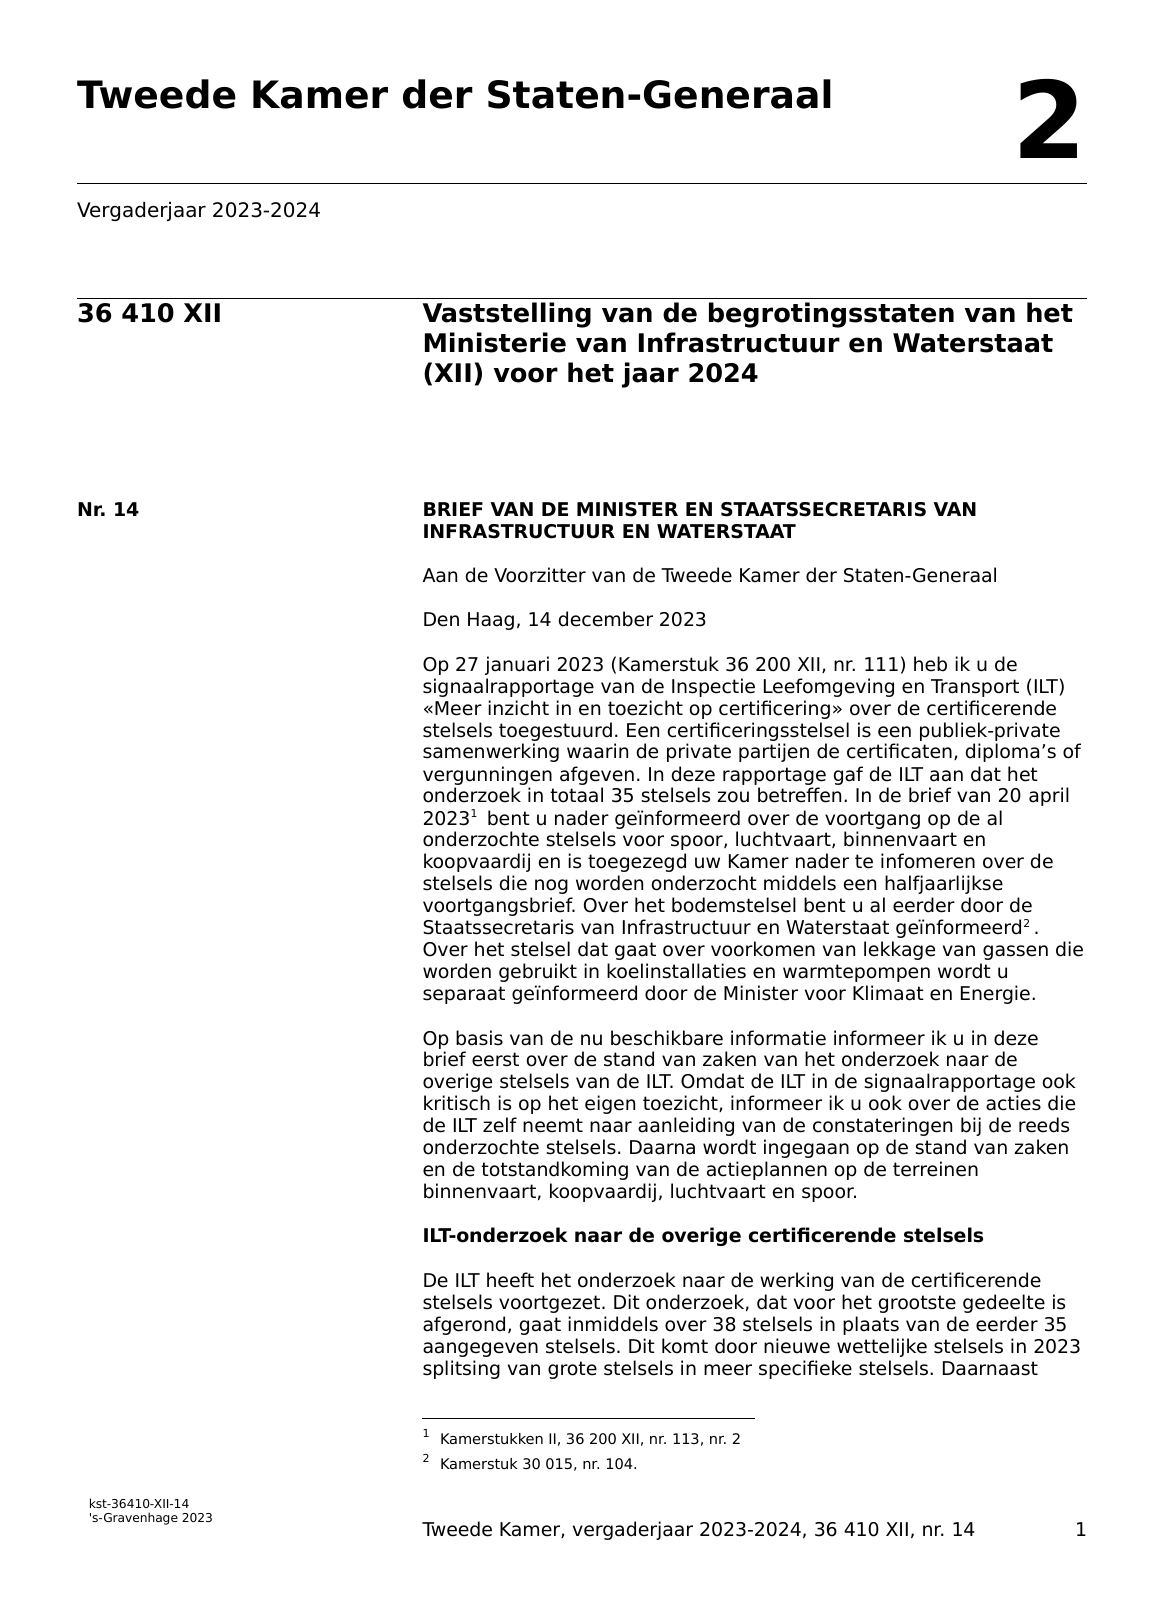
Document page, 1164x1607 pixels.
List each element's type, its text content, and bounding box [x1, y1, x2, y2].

subtitle 36 410 XII Vaststelling van de begrotingsstaten van het Ministerie van Infrastructuur en Waterstaat (XII) voor het jaar 2024 [77, 299, 1087, 388]
text Kamerstukken II, 36 200 XII, nr. 113, nr. 2 [422, 1427, 1087, 1449]
text Op 27 januari 2023 (Kamerstuk 36 200 XII, nr. 111) heb ik u de signaalrapportage van de Inspectie Leefomgeving en Transport (ILT) «Meer inzicht in en toezicht op certificering» over de certificerende stelsels toegestuurd. Een certificeringsstelsel is een publiek-private samenwerking waarin de private partijen de certificaten, diploma’s of vergunningen afgeven. In deze rapportage gaf de ILT aan dat het onderzoek in totaal 35 stelsels zou betreffen. In de brief van 20 april 2023 bent u nader geïnformeerd over de voortgang op de al onderzochte stelsels voor spoor, luchtvaart, binnenvaart en koopvaardij en is toegezegd uw Kamer nader te infomeren over de stelsels die nog worden onderzocht middels een halfjaarlijkse voortgangsbrief. Over het bodemstelsel bent u al eerder door de Staatssecretaris van Infrastructuur en Waterstaat geïnformeerd. Over het stelsel dat gaat over voorkomen van lekkage van gassen die worden gebruikt in koelinstallaties en warmtepompen wordt u separaat geïnformeerd door de Minister voor Klimaat en Energie. [422, 653, 1087, 1005]
text Aan de Voorzitter van de Tweede Kamer der Staten-Generaal [422, 565, 1087, 587]
table_header Tweede Kamer der Staten-Generaal [77, 59, 886, 183]
table_cell Vergaderjaar 2023-2024 [77, 184, 1087, 298]
text 's-Gravenhage 2023 [88, 1511, 323, 1525]
text Den Haag, 14 december 2023 [422, 609, 1087, 631]
text De ILT heeft het onderzoek naar de werking van de certificerende stelsels voortgezet. Dit onderzoek, dat voor het grootste gedeelte is afgerond, gaat inmiddels over 38 stelsels in plaats van de eerder 35 aangegeven stelsels. Dit komt door nieuwe wettelijke stelsels in 2023 splitsing van grote stelsels in meer specifieke stelsels. Daarnaast [422, 1269, 1087, 1379]
subtitle ILT-onderzoek naar de overige certificerende stelsels [422, 1225, 1087, 1247]
table_header 2 [886, 59, 1087, 183]
text kst-36410-XII-14 [88, 1497, 323, 1511]
text Kamerstuk 30 015, nr. 104. [422, 1452, 1087, 1474]
subtitle Nr. 14 BRIEF VAN DE MINISTER EN STAATSSECRETARIS VAN INFRASTRUCTUUR EN WATERSTAAT [77, 499, 1087, 543]
text Op basis van de nu beschikbare informatie informeer ik u in deze brief eerst over de stand van zaken van het onderzoek naar de overige stelsels van de ILT. Omdat de ILT in de signaalrapportage ook kritisch is op het eigen toezicht, informeer ik u ook over de acties die de ILT zelf neemt naar aanleiding van de constateringen bij de reeds onderzochte stelsels. Daarna wordt ingegaan op de stand van zaken en de totstandkoming van de actieplannen op de terreinen binnenvaart, koopvaardij, luchtvaart en spoor. [422, 1027, 1087, 1203]
